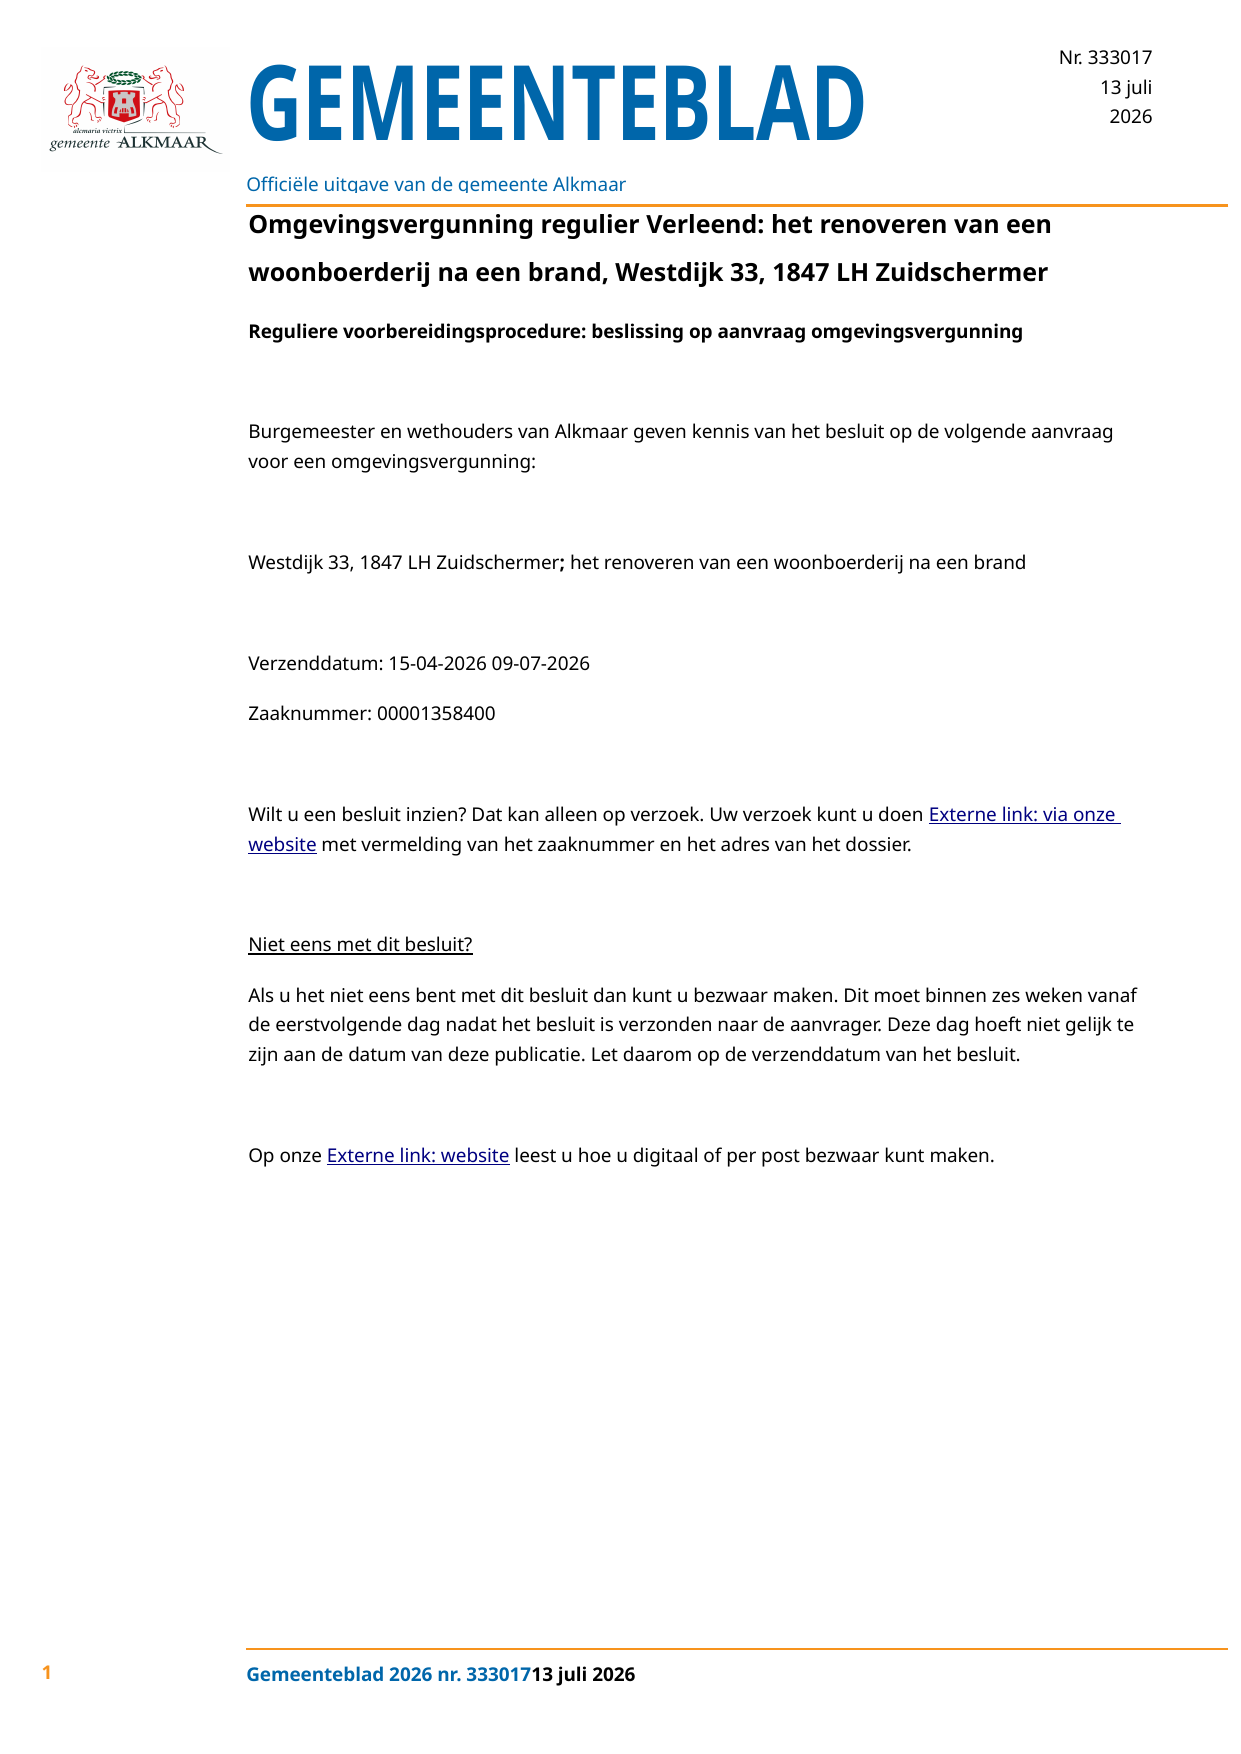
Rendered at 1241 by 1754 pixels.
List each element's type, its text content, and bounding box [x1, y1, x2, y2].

text Wilt u een besluit inzien? Dat kan alleen op verzoek. Uw verzoek kunt u doen Externe link: via onze website met vermelding van het zaaknummer en het adres van het dossier. [248, 801, 1152, 857]
text Op onze Externe link: website leest u hoe u digitaal of per post bezwaar kunt maken. [248, 1142, 1152, 1168]
text Omgevingsvergunning regulier Verleend: het renoveren van een woonboerderij na een brand, Westdijk 33, 1847 LH Zuidschermer [248, 207, 1152, 288]
text Westdijk 33, 1847 LH Zuidschermer; het renoveren van een woonboerderij na een brand [248, 549, 1152, 575]
text Reguliere voorbereidingsprocedure: beslissing op aanvraag omgevingsvergunning [248, 318, 1152, 344]
text Als u het niet eens bent met dit besluit dan kunt u bezwaar maken. Dit moet binnen zes weken vanaf de eerstvolgende dag nadat het besluit is verzonden naar de aanvrager. Deze dag hoeft niet gelijk te zijn aan de datum van deze publicatie. Let daarom op de verzenddatum van het besluit. [248, 982, 1152, 1067]
picture [41, 47, 231, 172]
text Burgemeester en wethouders van Alkmaar geven kennis van het besluit op de volgende aanvraag voor een omgevingsvergunning: [248, 419, 1152, 474]
text Zaaknummer: 00001358400 [248, 700, 1152, 726]
text Verzenddatum: 15-04-2026 09-07-2026 [248, 650, 1152, 676]
text Niet eens met dit besluit? [248, 932, 1152, 957]
